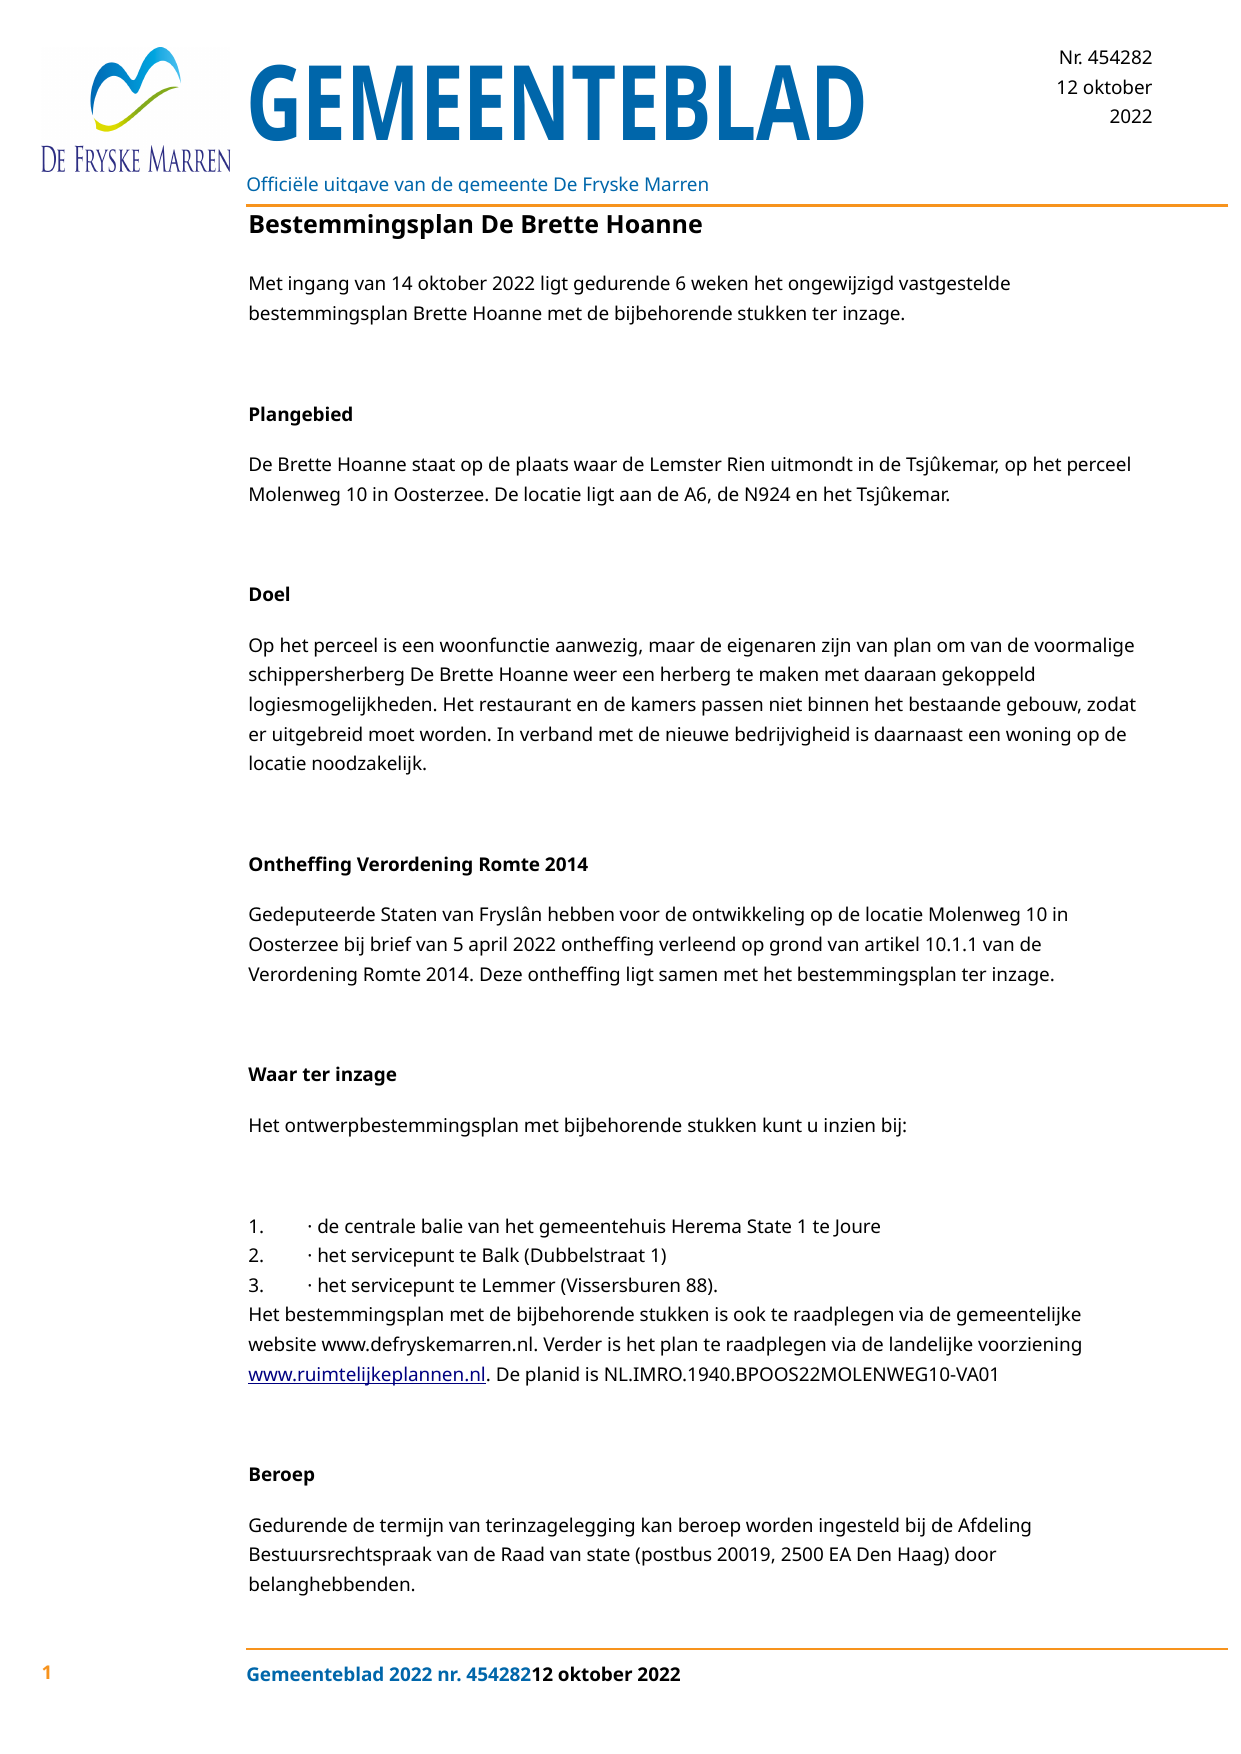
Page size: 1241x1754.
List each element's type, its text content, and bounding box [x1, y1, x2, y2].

text Met ingang van 14 oktober 2022 ligt gedurende 6 weken het ongewijzigd vastgestelde bestemmingsplan Brette Hoanne met de bijbehorende stukken ter inzage. [248, 270, 1152, 326]
list · het servicepunt te Balk (Dubbelstraat 1) [248, 1242, 1152, 1268]
text Het ontwerpbestemmingsplan met bijbehorende stukken kunt u inzien bij: [248, 1112, 1152, 1138]
text Doel [248, 582, 1152, 607]
text Gedeputeerde Staten van Fryslân hebben voor de ontwikkeling op de locatie Molenweg 10 in Oosterzee bij brief van 5 april 2022 ontheffing verleend op grond van artikel 10.1.1 van de Verordening Romte 2014. Deze ontheffing ligt samen met het bestemmingsplan ter inzage. [248, 902, 1152, 986]
picture [41, 47, 231, 172]
text Waar ter inzage [248, 1062, 1152, 1087]
list · de centrale balie van het gemeentehuis Herema State 1 te Joure [248, 1213, 1152, 1238]
text Op het perceel is een woonfunctie aanwezig, maar de eigenaren zijn van plan om van de voormalige schippersherberg De Brette Hoanne weer een herberg te maken met daaraan gekoppeld logiesmogelijkheden. Het restaurant en de kamers passen niet binnen het bestaande gebouw, zodat er uitgebreid moet worden. In verband met de nieuwe bedrijvigheid is daarnaast een woning op de locatie noodzakelijk. [248, 632, 1152, 776]
text Gedurende de termijn van terinzagelegging kan beroep worden ingesteld bij de Afdeling Bestuursrechtspraak van de Raad van state (postbus 20019, 2500 EA Den Haag) door belanghebbenden. [248, 1512, 1152, 1597]
text Plangebied [248, 401, 1152, 426]
text Ontheffing Verordening Romte 2014 [248, 851, 1152, 877]
text De Brette Hoanne staat op de plaats waar de Lemster Rien uitmondt in de Tsjûkemar, op het perceel Molenweg 10 in Oosterzee. De locatie ligt aan de A6, de N924 en het Tsjûkemar. [248, 451, 1152, 506]
list · het servicepunt te Lemmer (Vissersburen 88). [248, 1272, 1152, 1298]
text Beroep [248, 1462, 1152, 1487]
text Bestemmingsplan De Brette Hoanne [248, 207, 1152, 241]
text Het bestemmingsplan met de bijbehorende stukken is ook te raadplegen via de gemeentelijke website www.defryskemarren.nl. Verder is het plan te raadplegen via de landelijke voorziening www.ruimtelijkeplannen.nl. De planid is NL.IMRO.1940.BPOOS22MOLENWEG10-VA01 [248, 1302, 1152, 1386]
